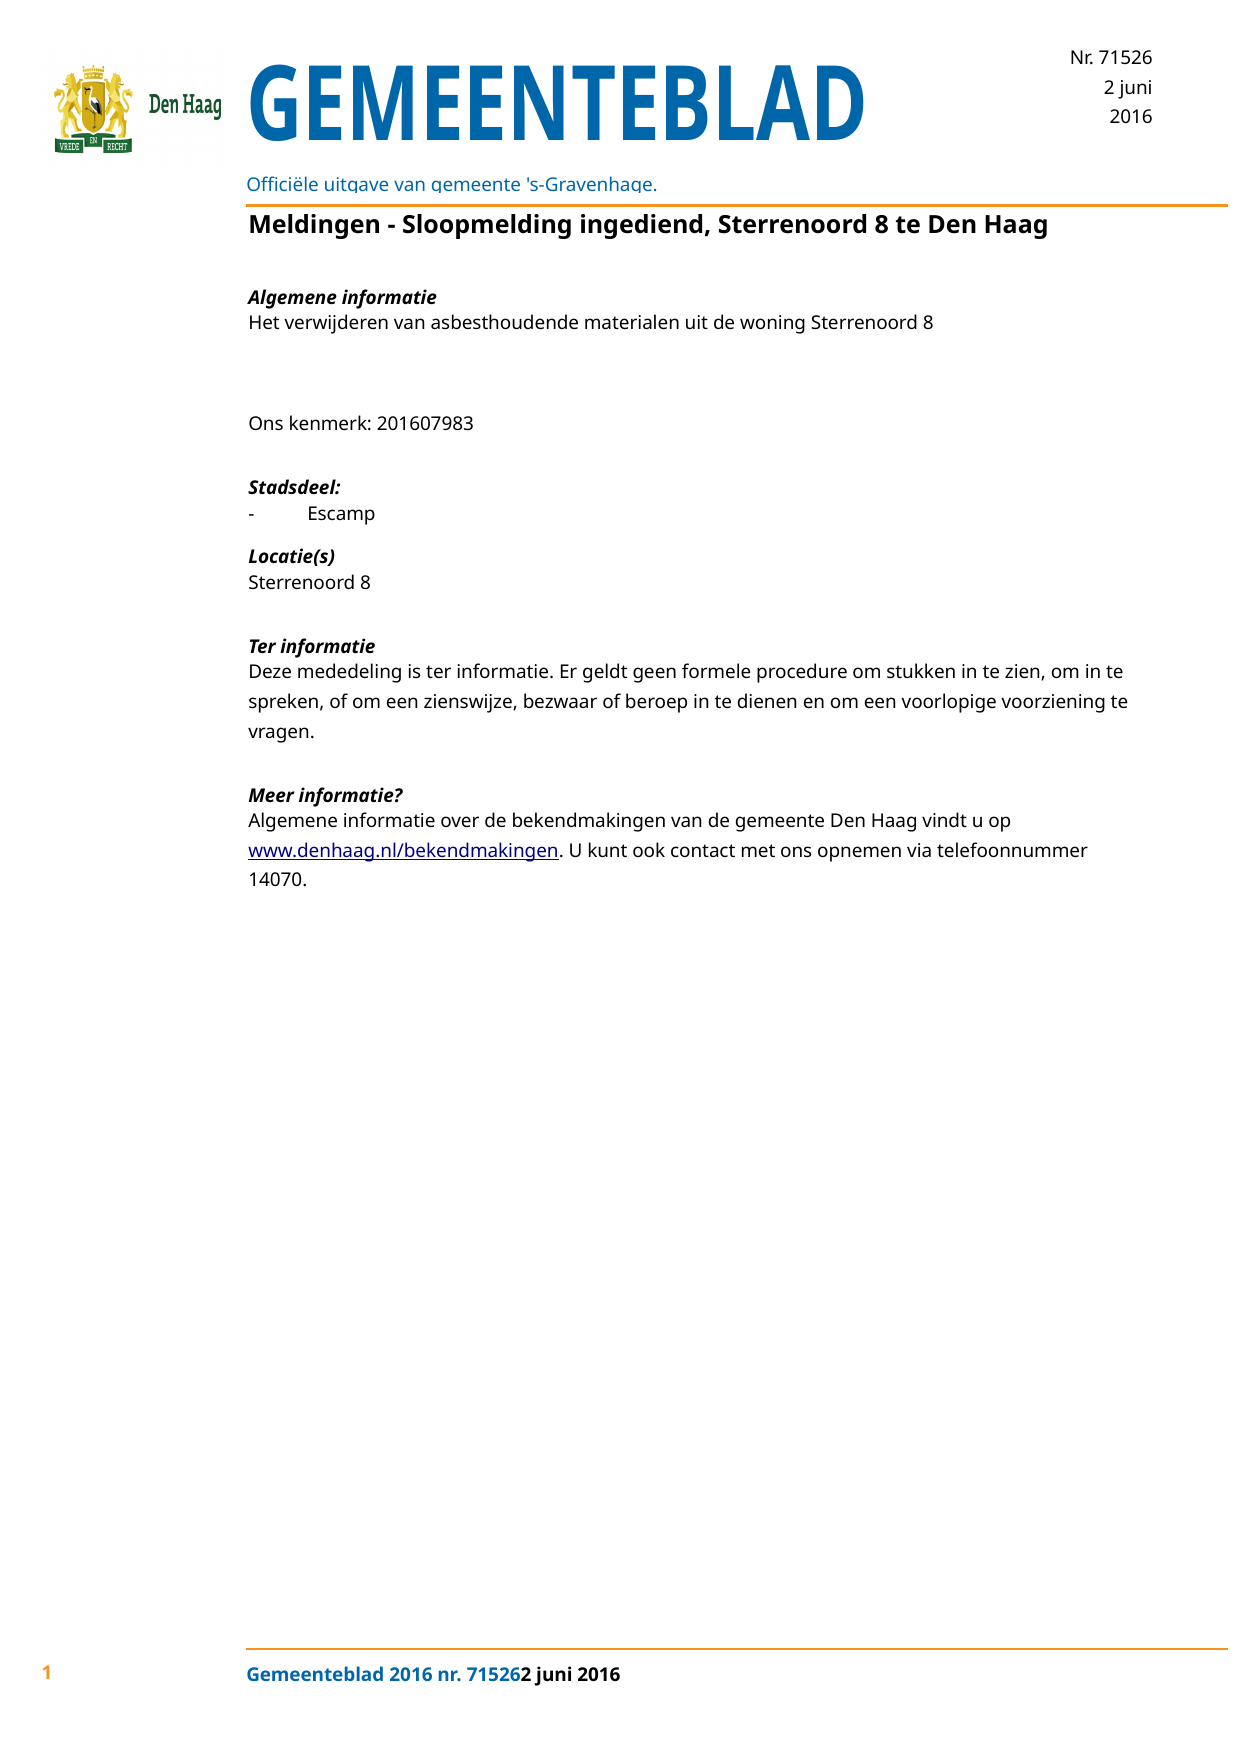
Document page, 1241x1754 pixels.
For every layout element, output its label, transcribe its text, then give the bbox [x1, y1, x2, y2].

text Ons kenmerk: 201607983 [248, 410, 1152, 436]
text Algemene informatie over de bekendmakingen van de gemeente Den Haag vindt u op www.denhaag.nl/bekendmakingen. U kunt ook contact met ons opnemen via telefoonnummer 14070. [248, 807, 1152, 892]
text Meldingen - Sloopmelding ingediend, Sterrenoord 8 te Den Haag [248, 207, 1152, 241]
text Meer informatie? [248, 782, 1152, 807]
text Locatie(s) [248, 543, 1152, 569]
text Algemene informatie [248, 284, 1152, 309]
text Deze mededeling is ter informatie. Er geldt geen formele procedure om stukken in te zien, om in te spreken, of om een zienswijze, bezwaar of beroep in te dienen en om een voorlopige voorziening te vragen. [248, 659, 1152, 743]
list Escamp [248, 500, 1152, 526]
text Ter informatie [248, 633, 1152, 659]
text Stadsdeel: [248, 474, 1152, 500]
text Sterrenoord 8 [248, 569, 1152, 595]
picture [41, 47, 231, 172]
text Het verwijderen van asbesthoudende materialen uit de woning Sterrenoord 8 [248, 309, 1152, 335]
